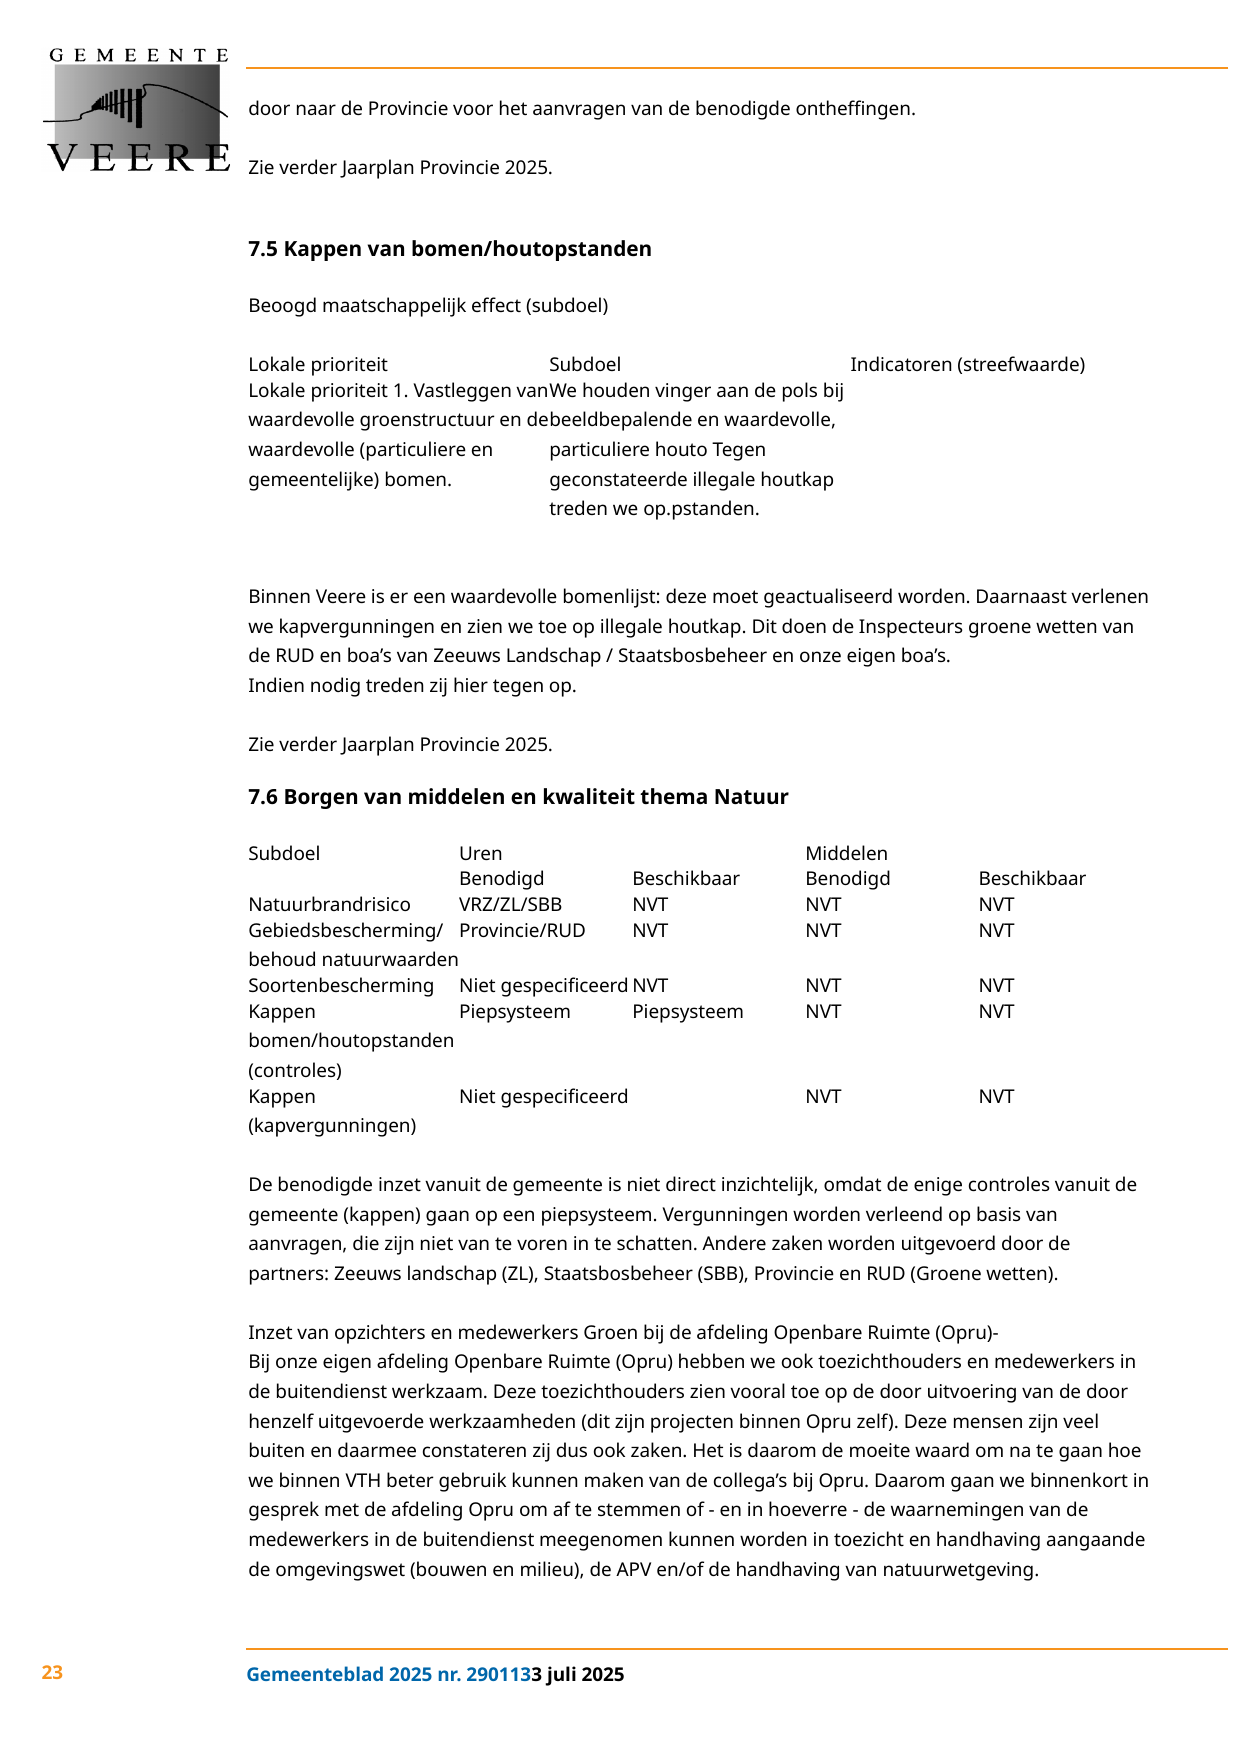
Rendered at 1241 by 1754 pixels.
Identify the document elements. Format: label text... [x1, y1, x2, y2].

table_header Subdoel [549, 351, 850, 377]
table_cell Lokale prioriteit 1. Vastleggen van waardevolle groenstructuur en de waardevolle (particuliere en gemeentelijke) bomen. [248, 377, 549, 551]
table_cell NVT [978, 1083, 1152, 1138]
table_cell NVT [632, 973, 805, 998]
text door naar de Provincie voor het aanvragen van de benodigde ontheffingen. [248, 95, 1152, 121]
table_cell [632, 1083, 805, 1138]
table_cell Benodigd [805, 866, 978, 891]
table_cell Soortenbescherming [248, 973, 459, 998]
table_cell Kappen bomen/houtopstanden (controles) [248, 998, 459, 1083]
text 7.6 Borgen van middelen en kwaliteit thema Natuur [248, 782, 1152, 810]
table_cell NVT [805, 973, 978, 998]
table_cell Provincie/RUD [459, 917, 632, 972]
text Beoogd maatschappelijk effect (subdoel) [248, 292, 1152, 318]
table_cell NVT [805, 1083, 978, 1138]
table_cell NVT [978, 973, 1152, 998]
table_cell Kappen (kapvergunningen) [248, 1083, 459, 1138]
table_cell NVT [978, 917, 1152, 972]
table_cell [248, 866, 459, 891]
text Binnen Veere is er een waardevolle bomenlijst: deze moet geactualiseerd worden. Daarnaast verlenen we kapvergunningen en zien we toe op illegale houtkap. Dit doen de Inspecteurs groene wetten van de RUD en boa’s van Zeeuws Landschap / Staatsbosbeheer en onze eigen boa’s. [248, 583, 1152, 668]
table_cell Niet gespecificeerd [459, 973, 632, 998]
table_header Middelen [805, 840, 1152, 866]
table_header Uren [459, 840, 805, 866]
text Zie verder Jaarplan Provincie 2025. [248, 154, 1152, 180]
text De benodigde inzet vanuit de gemeente is niet direct inzichtelijk, omdat de enige controles vanuit de gemeente (kappen) gaan op een piepsysteem. Vergunningen worden verleend op basis van aanvragen, die zijn niet van te voren in te schatten. Andere zaken worden uitgevoerd door de partners: Zeeuws landschap (ZL), Staatsbosbeheer (SBB), Provincie en RUD (Groene wetten). [248, 1171, 1152, 1286]
table_cell [850, 377, 1152, 551]
table_cell NVT [632, 891, 805, 917]
table_header Lokale prioriteit [248, 351, 549, 377]
text Inzet van opzichters en medewerkers Groen bij de afdeling Openbare Ruimte (Opru)- [248, 1319, 1152, 1345]
text Bij onze eigen afdeling Openbare Ruimte (Opru) hebben we ook toezichthouders en medewerkers in de buitendienst werkzaam. Deze toezichthouders zien vooral toe op de door uitvoering van de door henzelf uitgevoerde werkzaamheden (dit zijn projecten binnen Opru zelf). Deze mensen zijn veel buiten en daarmee constateren zij dus ook zaken. Het is daarom de moeite waard om na te gaan hoe we binnen VTH beter gebruik kunnen maken van de collega’s bij Opru. Daarom gaan we binnenkort in gesprek met de afdeling Opru om af te stemmen of - en in hoeverre - de waarnemingen van de medewerkers in de buitendienst meegenomen kunnen worden in toezicht en handhaving aangaande de omgevingswet (bouwen en milieu), de APV en/of de handhaving van natuurwetgeving. [248, 1349, 1152, 1581]
table_header Indicatoren (streefwaarde) [850, 351, 1152, 377]
table_cell NVT [978, 891, 1152, 917]
picture [41, 47, 231, 172]
table_cell Gebiedsbescherming/behoud natuurwaarden [248, 917, 459, 972]
table_cell Beschikbaar [632, 866, 805, 891]
table_cell Niet gespecificeerd [459, 1083, 632, 1138]
table_cell NVT [632, 917, 805, 972]
table_cell Benodigd [459, 866, 632, 891]
text Zie verder Jaarplan Provincie 2025. [248, 731, 1152, 757]
text Indien nodig treden zij hier tegen op. [248, 672, 1152, 698]
table_cell VRZ/ZL/SBB [459, 891, 632, 917]
table_cell Piepsysteem [632, 998, 805, 1083]
text 7.5 Kappen van bomen/houtopstanden [248, 234, 1152, 262]
table_cell NVT [805, 998, 978, 1083]
table_cell We houden vinger aan de pols bij beeldbepalende en waardevolle, particuliere houto Tegen geconstateerde illegale houtkap treden we op.pstanden. [549, 377, 850, 551]
table_cell NVT [805, 917, 978, 972]
table_cell NVT [978, 998, 1152, 1083]
table_cell Piepsysteem [459, 998, 632, 1083]
table_cell NVT [805, 891, 978, 917]
table_cell Natuurbrandrisico [248, 891, 459, 917]
table_cell Beschikbaar [978, 866, 1152, 891]
table_header Subdoel [248, 840, 459, 866]
